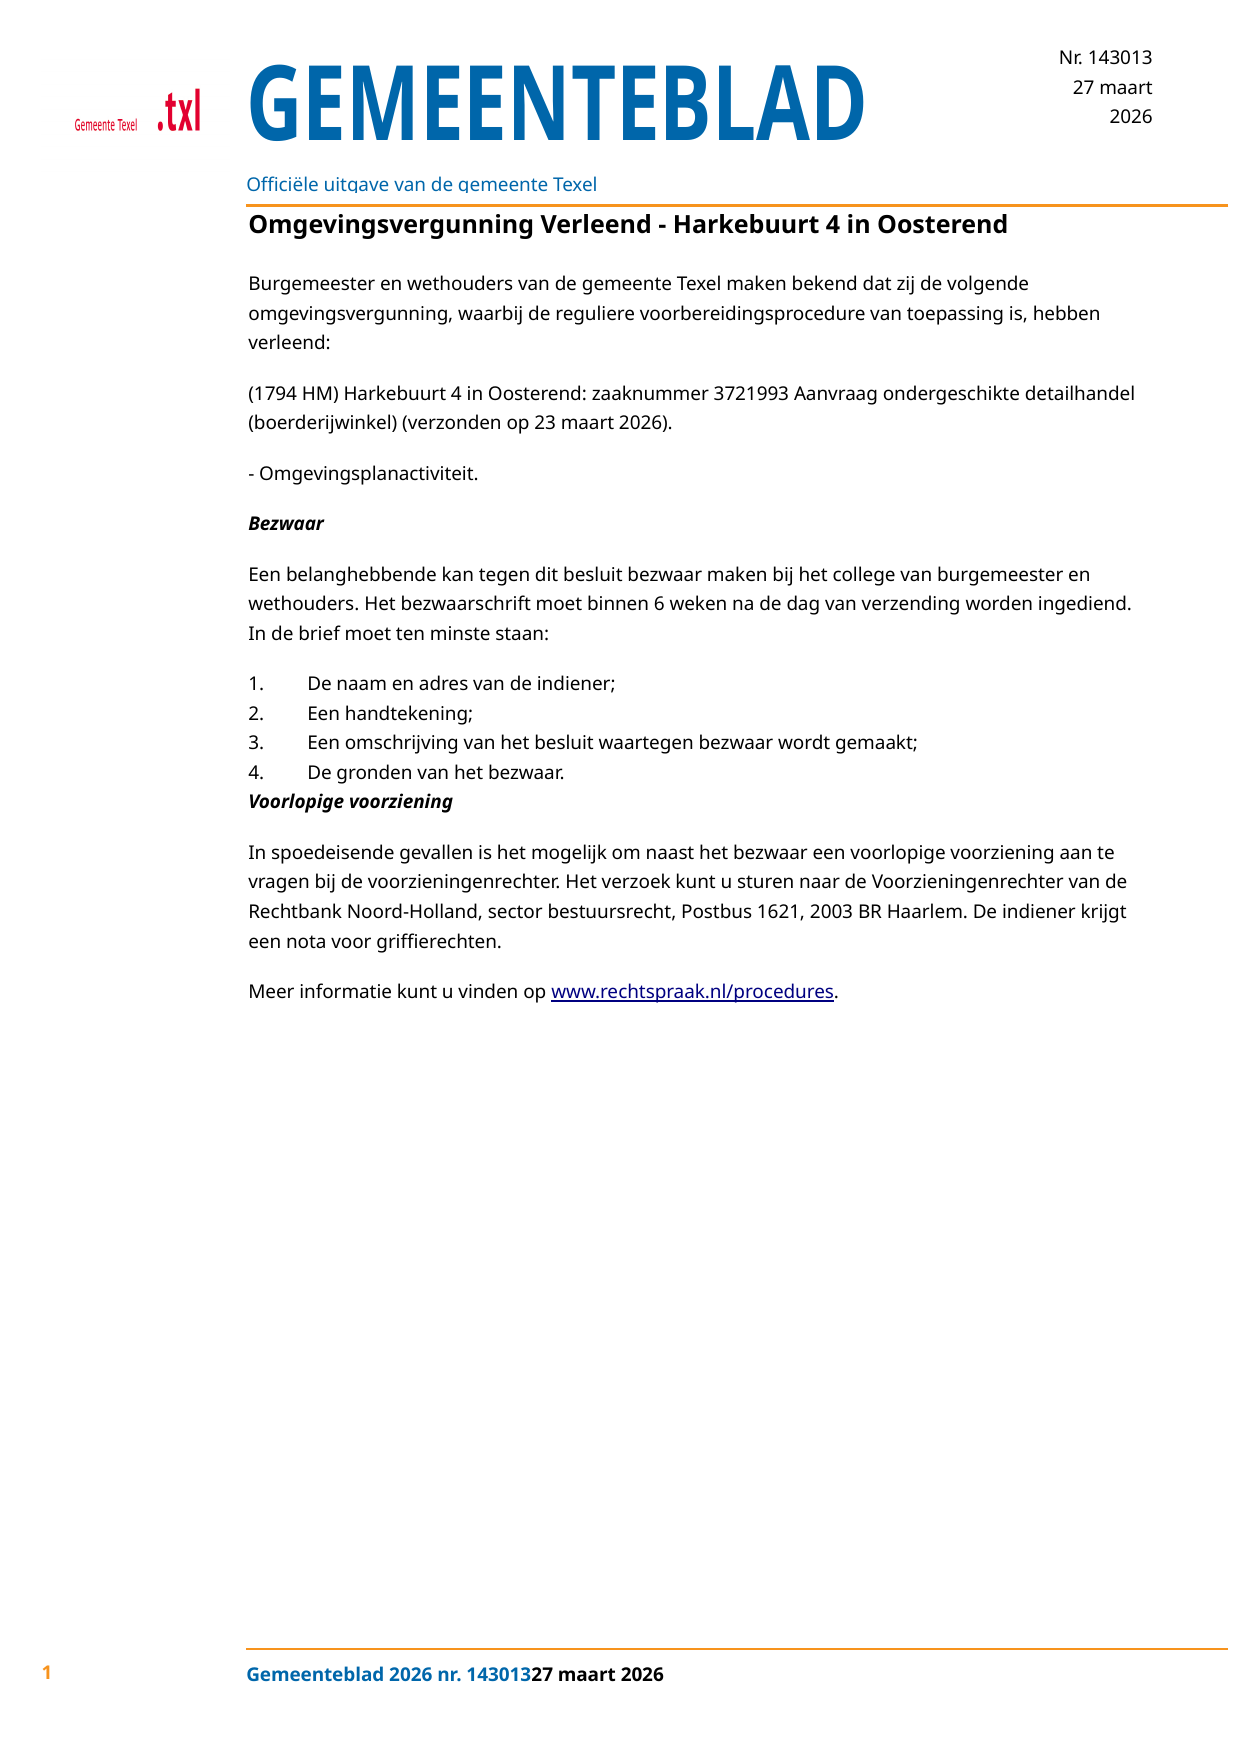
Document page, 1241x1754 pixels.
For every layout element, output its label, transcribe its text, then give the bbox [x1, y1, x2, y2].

text Meer informatie kunt u vinden op www.rechtspraak.nl/procedures. [248, 978, 1152, 1004]
list De gronden van het bezwaar. [248, 759, 1152, 785]
list Een omschrijving van het besluit waartegen bezwaar wordt gemaakt; [248, 729, 1152, 755]
text Omgevingsvergunning Verleend - Harkebuurt 4 in Oosterend [248, 207, 1152, 241]
picture [41, 47, 231, 172]
text - Omgevingsplanactiviteit. [248, 460, 1152, 486]
text (1794 HM) Harkebuurt 4 in Oosterend: zaaknummer 3721993 Aanvraag ondergeschikte detailhandel (boerderijwinkel) (verzonden op 23 maart 2026). [248, 380, 1152, 435]
text Burgemeester en wethouders van de gemeente Texel maken bekend dat zij de volgende omgevingsvergunning, waarbij de reguliere voorbereidingsprocedure van toepassing is, hebben verleend: [248, 270, 1152, 355]
list De naam en adres van de indiener; [248, 670, 1152, 696]
text In spoedeisende gevallen is het mogelijk om naast het bezwaar een voorlopige voorziening aan te vragen bij de voorzieningenrechter. Het verzoek kunt u sturen naar de Voorzieningenrechter van de Rechtbank Noord-Holland, sector bestuursrecht, Postbus 1621, 2003 BR Haarlem. De indiener krijgt een nota voor griffierechten. [248, 839, 1152, 953]
text Een belanghebbende kan tegen dit besluit bezwaar maken bij het college van burgemeester en wethouders. Het bezwaarschrift moet binnen 6 weken na de dag van verzending worden ingediend. In de brief moet ten minste staan: [248, 561, 1152, 646]
text Voorlopige voorziening [248, 789, 1152, 814]
list Een handtekening; [248, 700, 1152, 726]
text Bezwaar [248, 510, 1152, 536]
